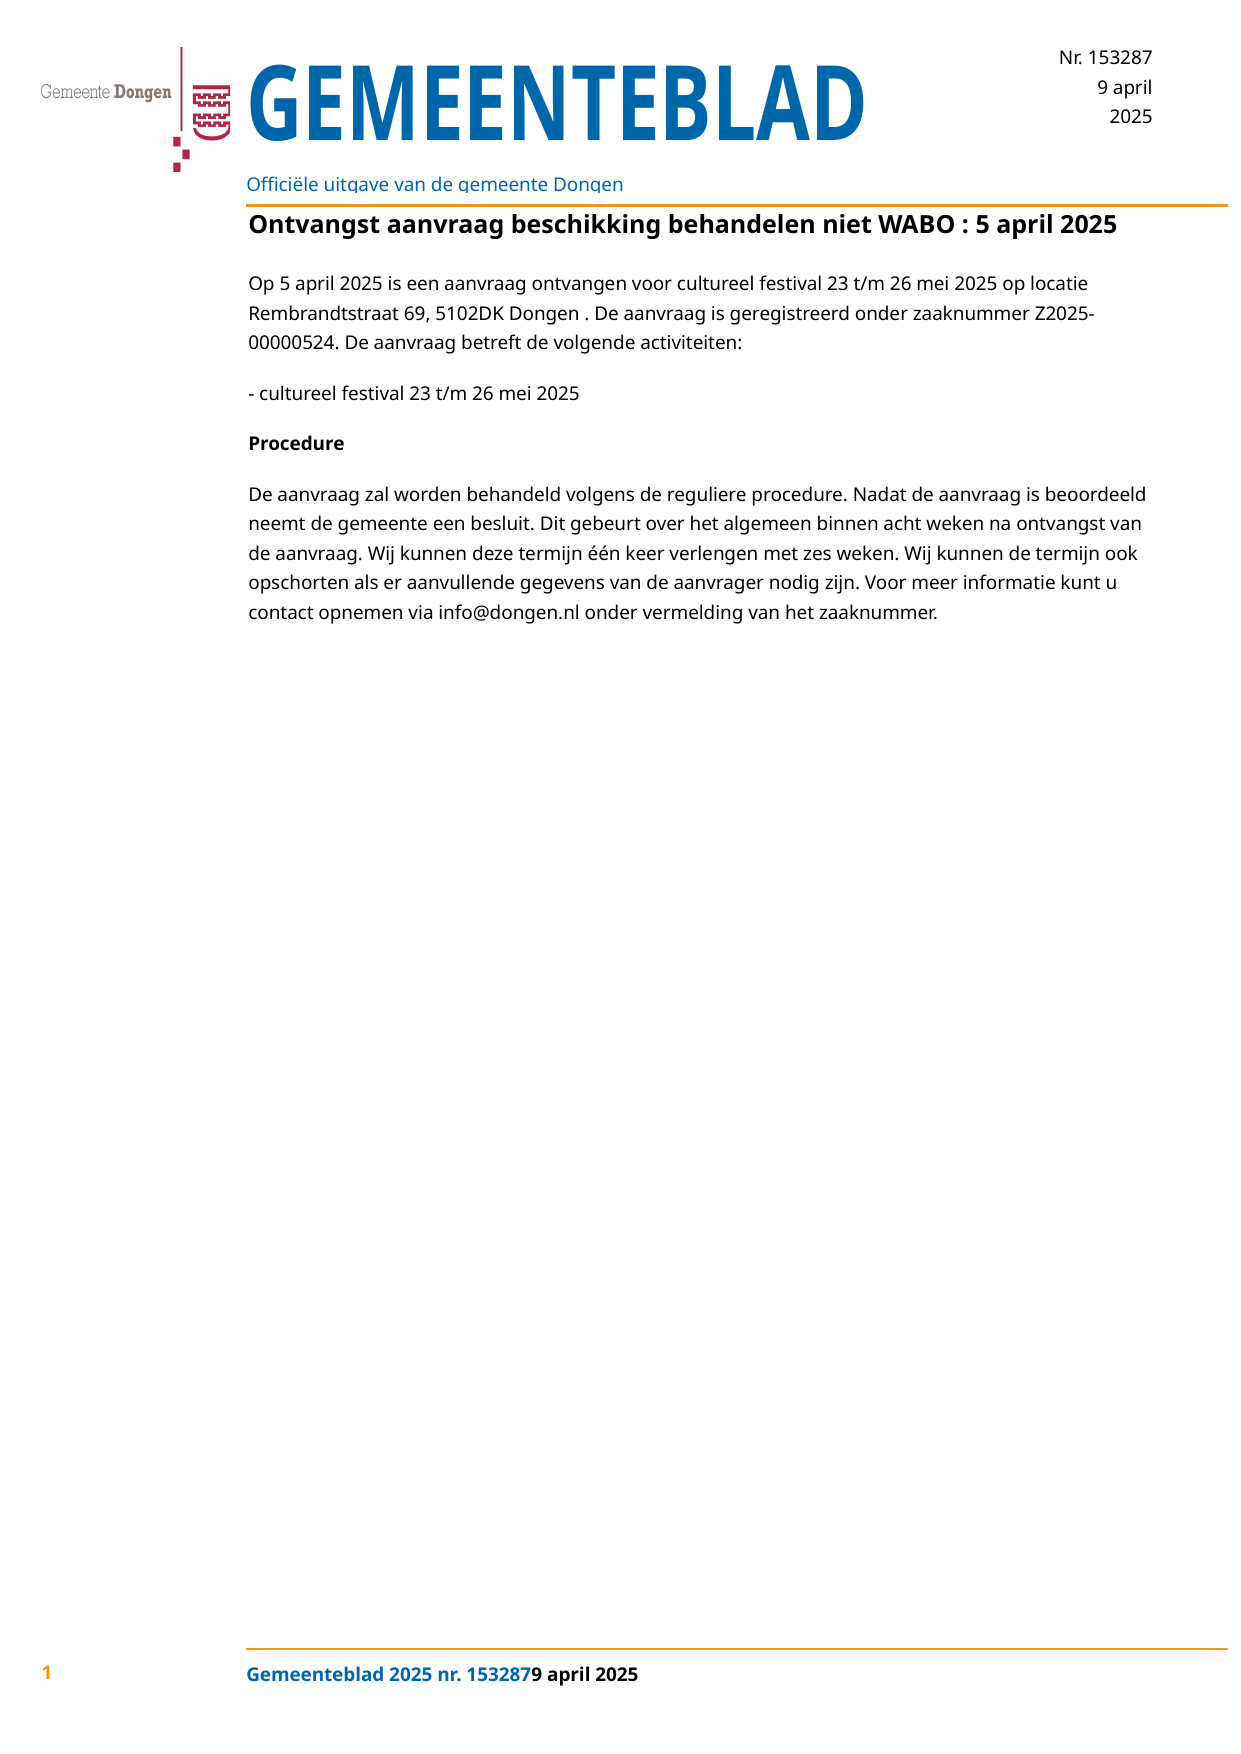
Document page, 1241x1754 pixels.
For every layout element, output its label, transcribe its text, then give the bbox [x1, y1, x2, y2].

text De aanvraag zal worden behandeld volgens de reguliere procedure. Nadat de aanvraag is beoordeeld neemt de gemeente een besluit. Dit gebeurt over het algemeen binnen acht weken na ontvangst van de aanvraag. Wij kunnen deze termijn één keer verlengen met zes weken. Wij kunnen de termijn ook opschorten als er aanvullende gegevens van de aanvrager nodig zijn. Voor meer informatie kunt u contact opnemen via info@dongen.nl onder vermelding van het zaaknummer. [248, 481, 1152, 625]
text Ontvangst aanvraag beschikking behandelen niet WABO : 5 april 2025 [248, 207, 1152, 241]
text Procedure [248, 430, 1152, 456]
text - cultureel festival 23 t/m 26 mei 2025 [248, 380, 1152, 406]
text Op 5 april 2025 is een aanvraag ontvangen voor cultureel festival 23 t/m 26 mei 2025 op locatie Rembrandtstraat 69, 5102DK Dongen . De aanvraag is geregistreerd onder zaaknummer Z2025-00000524. De aanvraag betreft de volgende activiteiten: [248, 270, 1152, 355]
picture [41, 47, 231, 172]
